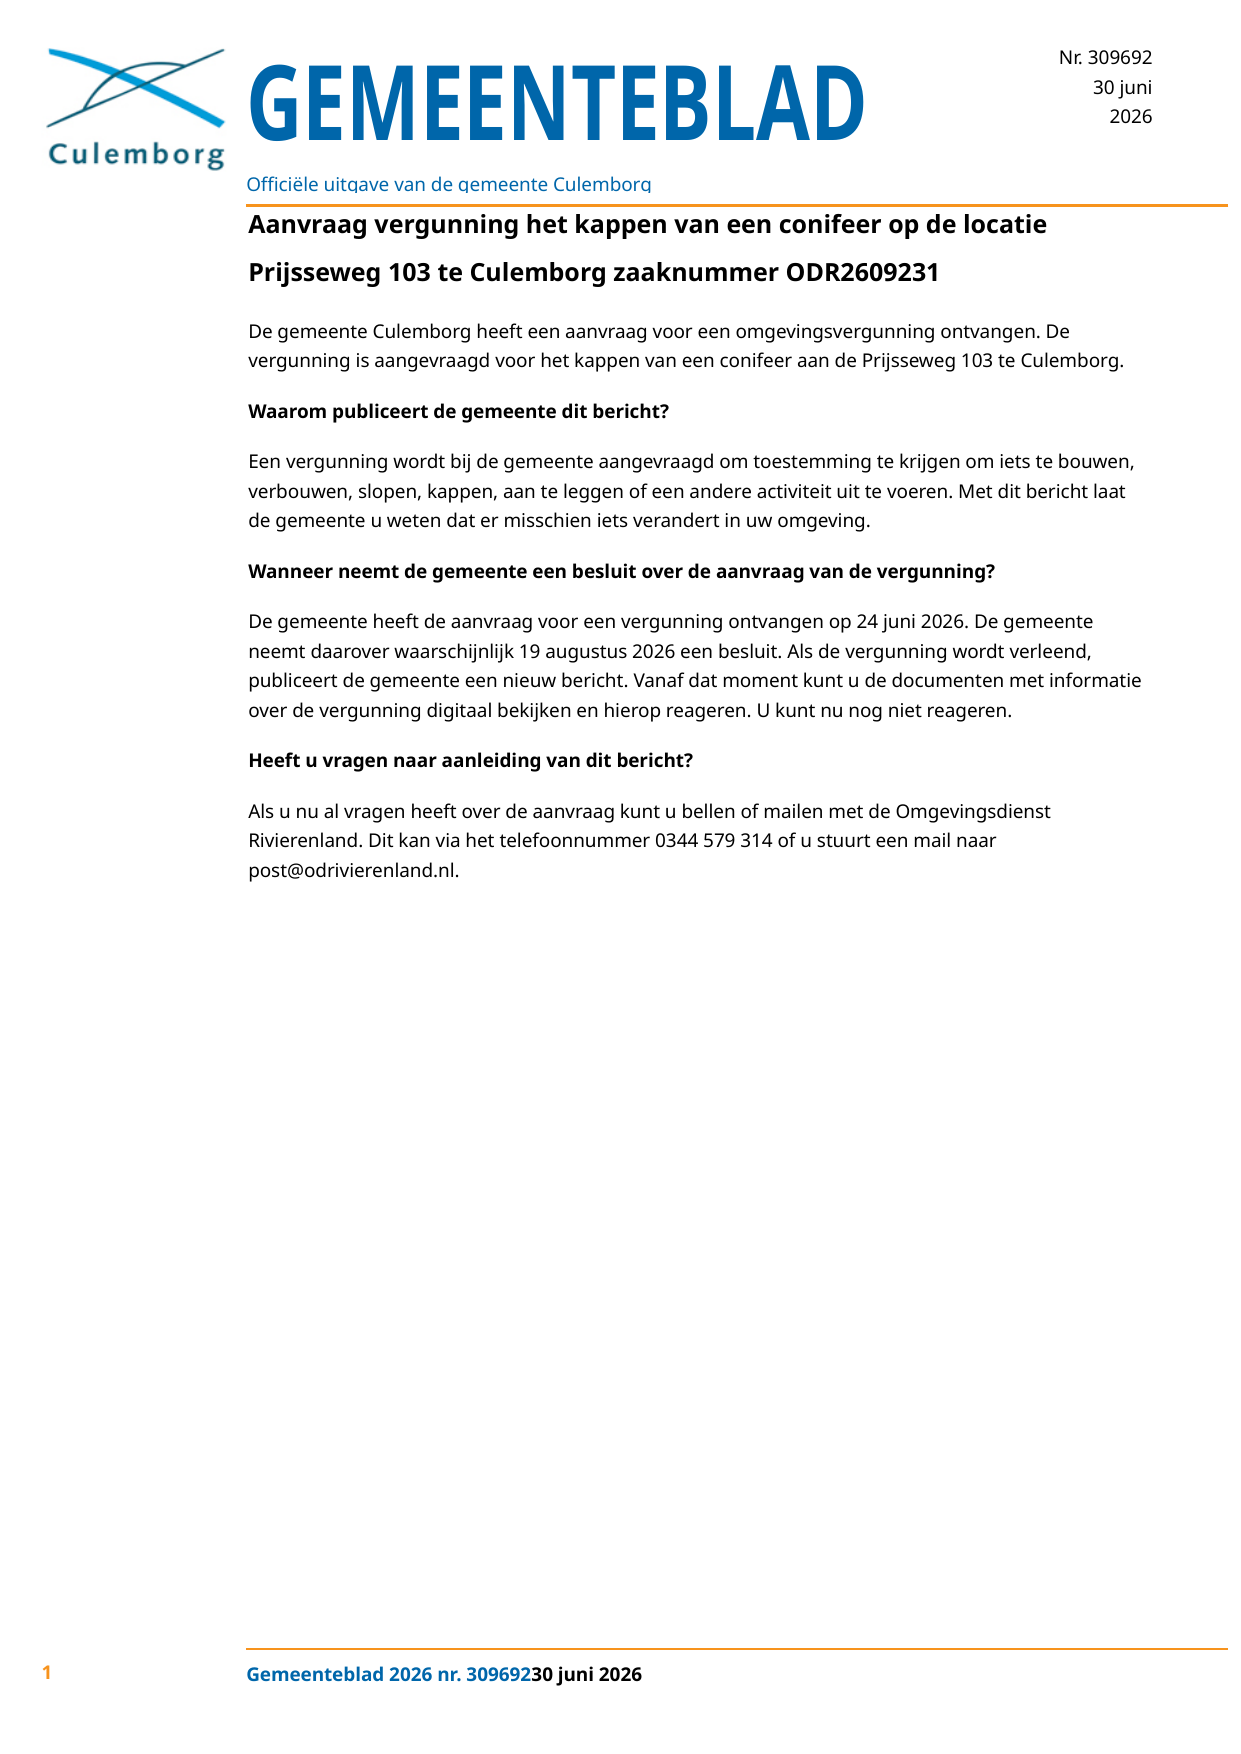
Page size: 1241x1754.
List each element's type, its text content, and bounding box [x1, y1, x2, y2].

text Als u nu al vragen heeft over de aanvraag kunt u bellen of mailen met de Omgevingsdienst Rivierenland. Dit kan via het telefoonnummer 0344 579 314 of u stuurt een mail naar post@odrivierenland.nl. [248, 798, 1152, 883]
text Waarom publiceert de gemeente dit bericht? [248, 398, 1152, 424]
text Een vergunning wordt bij de gemeente aangevraagd om toestemming te krijgen om iets te bouwen, verbouwen, slopen, kappen, aan te leggen of een andere activiteit uit te voeren. Met dit bericht laat de gemeente u weten dat er misschien iets verandert in uw omgeving. [248, 448, 1152, 533]
picture [41, 47, 231, 172]
text Heeft u vragen naar aanleiding van dit bericht? [248, 747, 1152, 773]
text De gemeente heeft de aanvraag voor een vergunning ontvangen op 24 juni 2026. De gemeente neemt daarover waarschijnlijk 19 augustus 2026 een besluit. Als de vergunning wordt verleend, publiceert de gemeente een nieuw bericht. Vanaf dat moment kunt u de documenten met informatie over de vergunning digitaal bekijken en hierop reageren. U kunt nu nog niet reageren. [248, 608, 1152, 723]
text De gemeente Culemborg heeft een aanvraag voor een omgevingsvergunning ontvangen. De vergunning is aangevraagd voor het kappen van een conifeer aan de Prijsseweg 103 te Culemborg. [248, 318, 1152, 373]
text Aanvraag vergunning het kappen van een conifeer op de locatie Prijsseweg 103 te Culemborg zaaknummer ODR2609231 [248, 207, 1152, 288]
text Wanneer neemt de gemeente een besluit over de aanvraag van de vergunning? [248, 558, 1152, 584]
